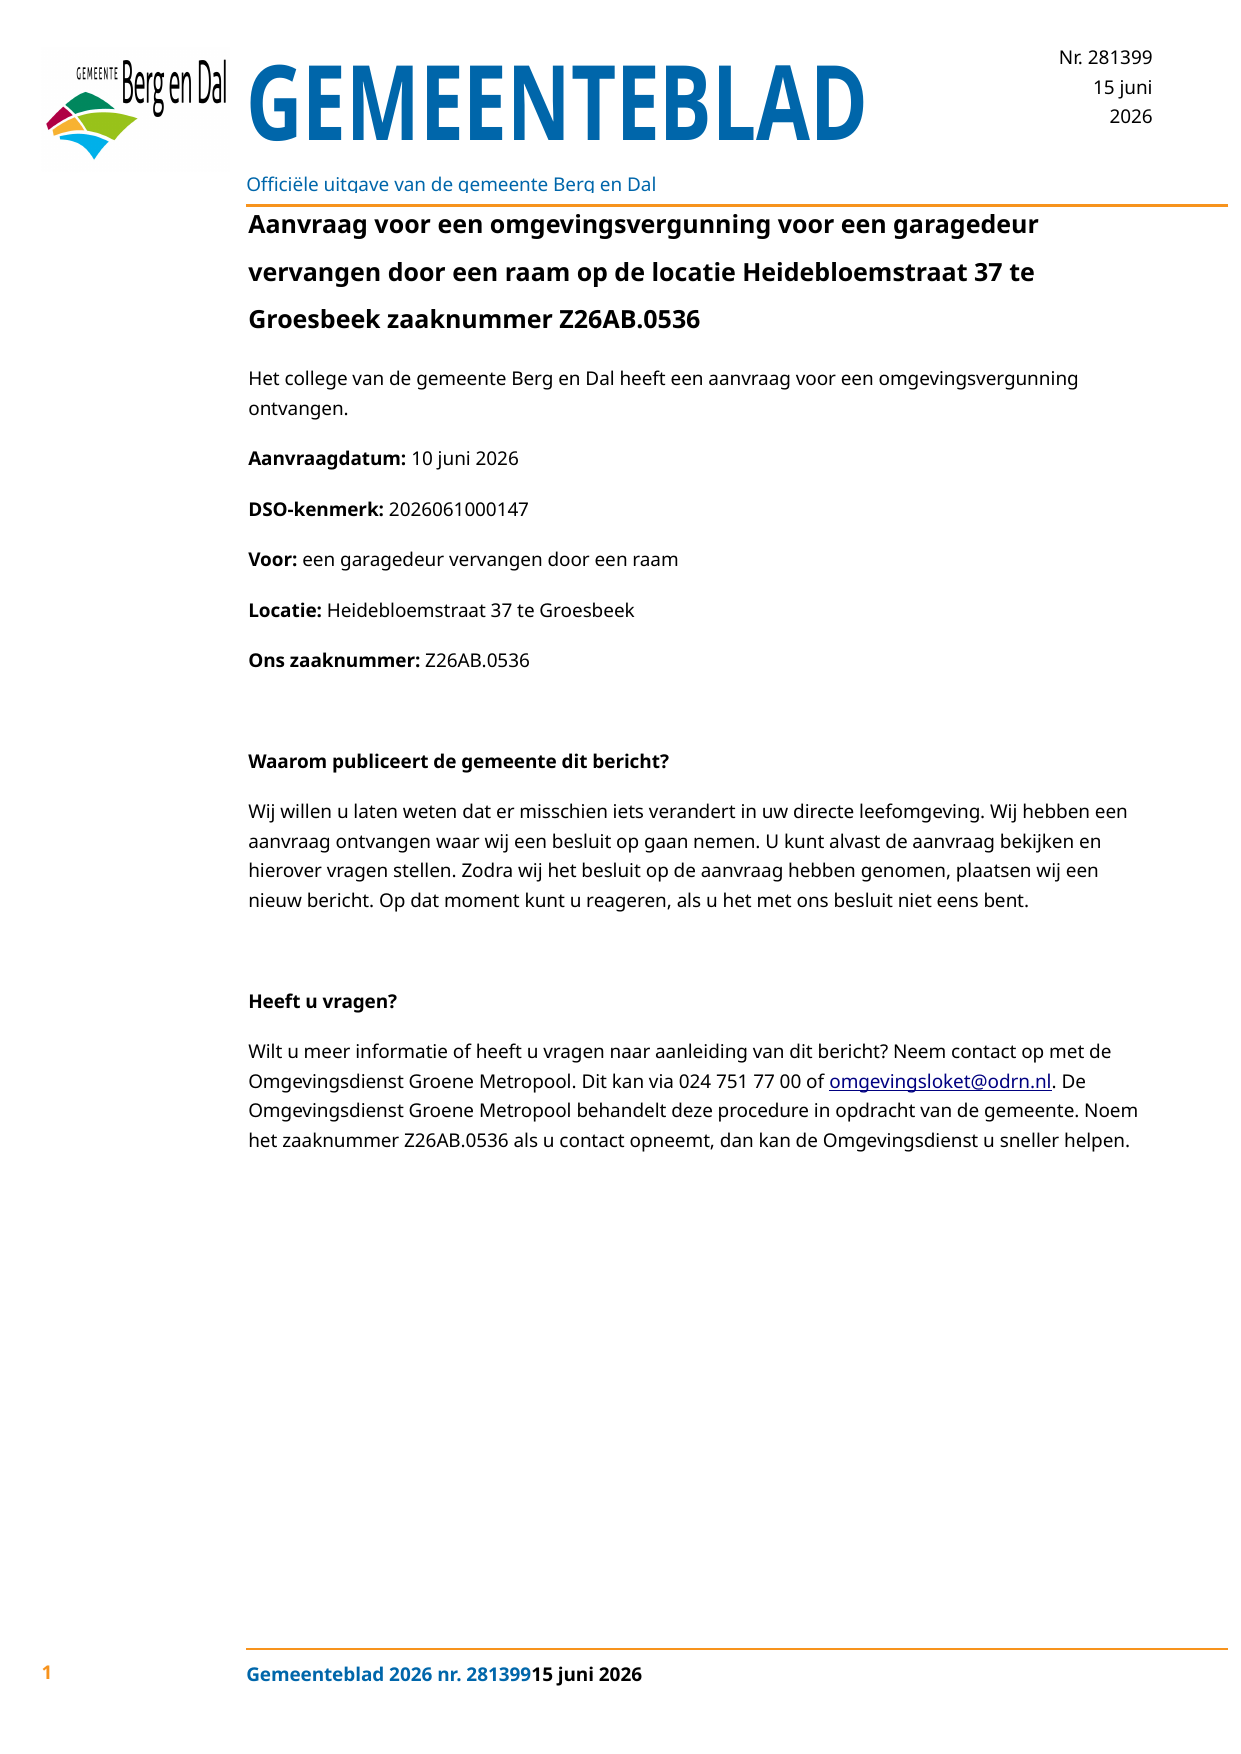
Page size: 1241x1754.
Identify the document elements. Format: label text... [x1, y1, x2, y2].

text Locatie: Heidebloemstraat 37 te Groesbeek [248, 597, 1152, 622]
text Ons zaaknummer: Z26AB.0536 [248, 647, 1152, 673]
text Voor: een garagedeur vervangen door een raam [248, 546, 1152, 572]
text Het college van de gemeente Berg en Dal heeft een aanvraag voor een omgevingsvergunning ontvangen. [248, 366, 1152, 421]
picture [41, 47, 231, 172]
text Wij willen u laten weten dat er misschien iets verandert in uw directe leefomgeving. Wij hebben een aanvraag ontvangen waar wij een besluit op gaan nemen. U kunt alvast de aanvraag bekijken en hierover vragen stellen. Zodra wij het besluit op de aanvraag hebben genomen, plaatsen wij een nieuw bericht. Op dat moment kunt u reageren, als u het met ons besluit niet eens bent. [248, 798, 1152, 913]
text Heeft u vragen? [248, 988, 1152, 1014]
text Aanvraag voor een omgevingsvergunning voor een garagedeur vervangen door een raam op de locatie Heidebloemstraat 37 te Groesbeek zaaknummer Z26AB.0536 [248, 207, 1152, 336]
text Wilt u meer informatie of heeft u vragen naar aanleiding van dit bericht? Neem contact op met de Omgevingsdienst Groene Metropool. Dit kan via 024 751 77 00 of omgevingsloket@odrn.nl. De Omgevingsdienst Groene Metropool behandelt deze procedure in opdracht van de gemeente. Noem het zaaknummer Z26AB.0536 als u contact opneemt, dan kan de Omgevingsdienst u sneller helpen. [248, 1038, 1152, 1153]
text DSO-kenmerk: 2026061000147 [248, 496, 1152, 522]
text Waarom publiceert de gemeente dit bericht? [248, 748, 1152, 774]
text Aanvraagdatum: 10 juni 2026 [248, 446, 1152, 471]
